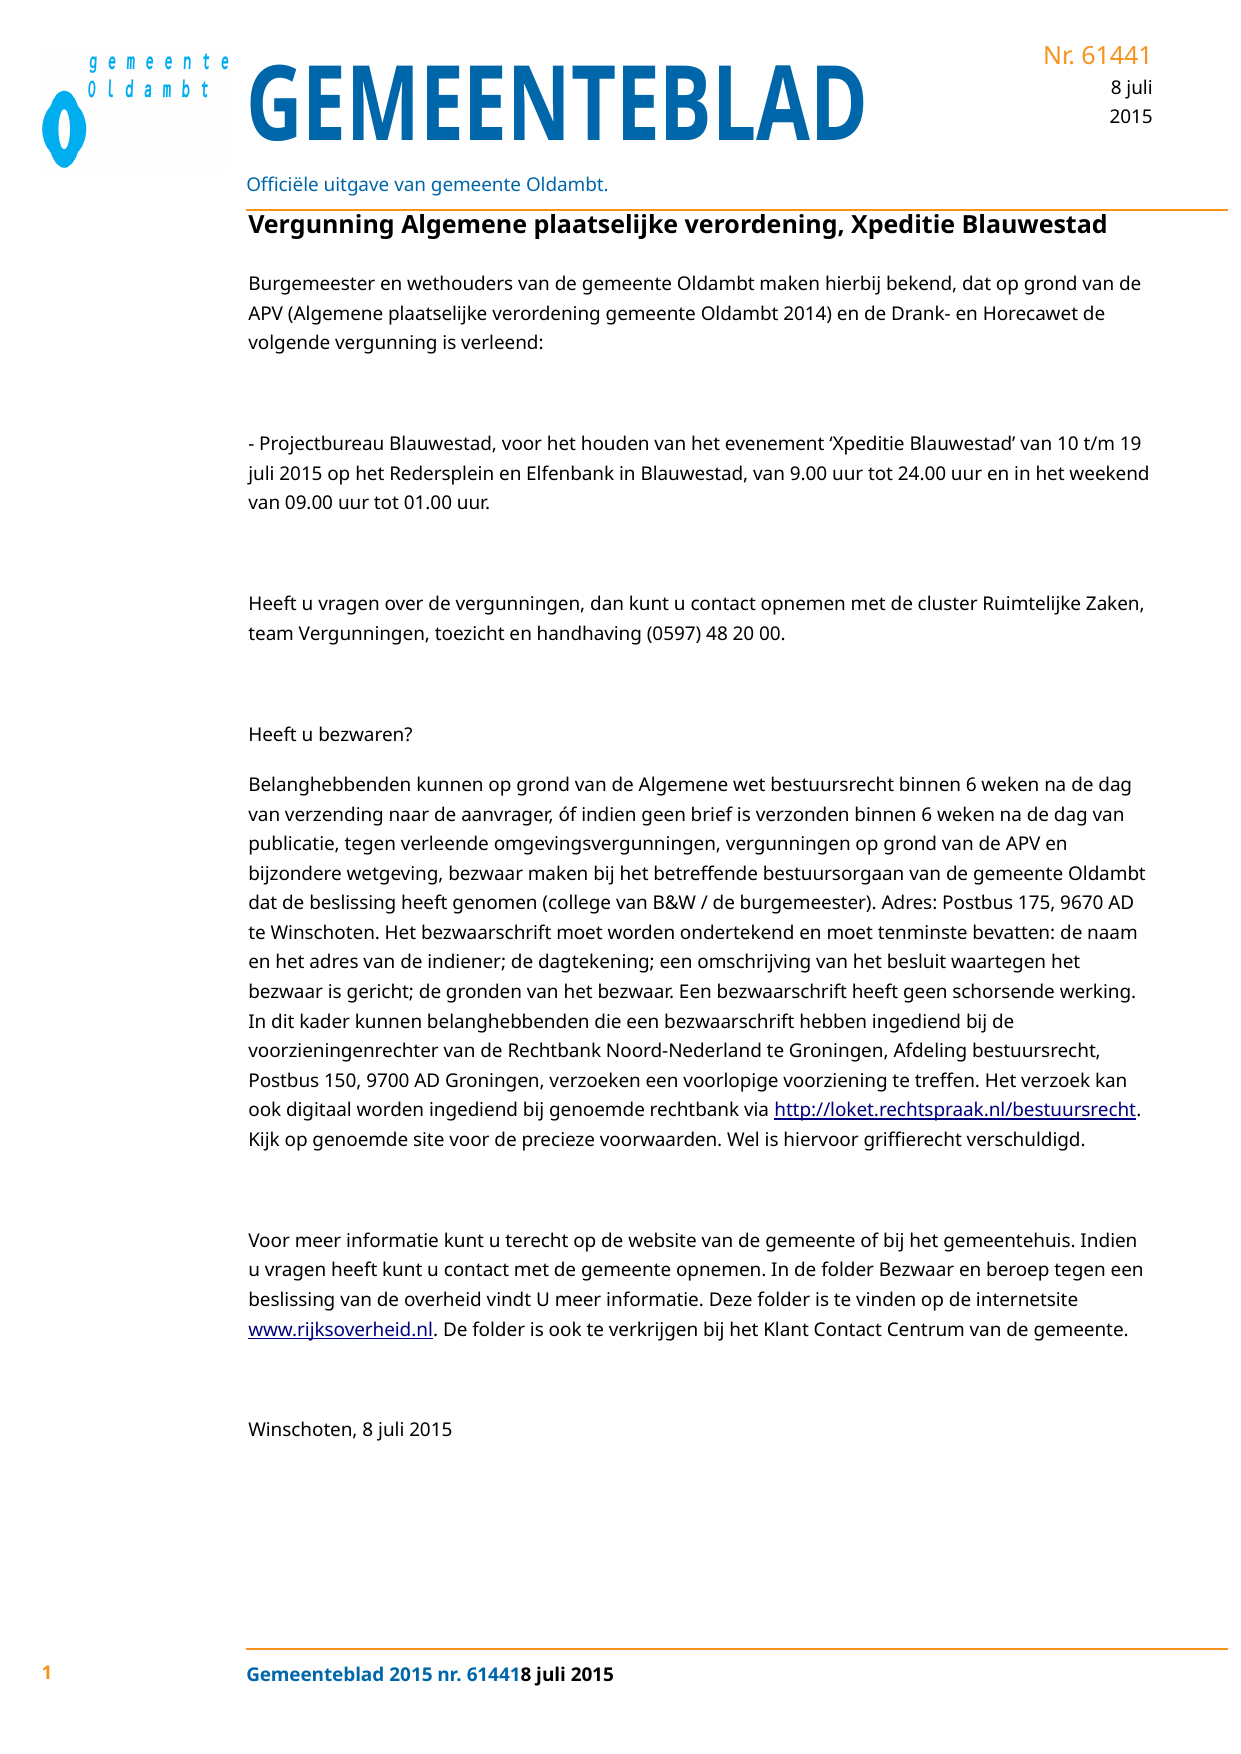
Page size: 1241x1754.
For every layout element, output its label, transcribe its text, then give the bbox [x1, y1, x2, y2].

text Winschoten, 8 juli 2015 [248, 1417, 1152, 1442]
picture [41, 47, 231, 172]
text - Projectbureau Blauwestad, voor het houden van het evenement ‘Xpeditie Blauwestad’ van 10 t/m 19 juli 2015 op het Redersplein en Elfenbank in Blauwestad, van 9.00 uur tot 24.00 uur en in het weekend van 09.00 uur tot 01.00 uur. [248, 430, 1152, 515]
text Voor meer informatie kunt u terecht op de website van de gemeente of bij het gemeentehuis. Indien u vragen heeft kunt u contact met de gemeente opnemen. In de folder Bezwaar en beroep tegen een beslissing van de overheid vindt U meer informatie. Deze folder is te vinden op de internetsite www.rijksoverheid.nl. De folder is ook te verkrijgen bij het Klant Contact Centrum van de gemeente. [248, 1227, 1152, 1341]
text Heeft u bezwaren? [248, 721, 1152, 746]
text Vergunning Algemene plaatselijke verordening, Xpeditie Blauwestad [248, 211, 1152, 241]
text Belanghebbenden kunnen op grond van de Algemene wet bestuursrecht binnen 6 weken na de dag van verzending naar de aanvrager, óf indien geen brief is verzonden binnen 6 weken na de dag van publicatie, tegen verleende omgevingsvergunningen, vergunningen op grond van de APV en bijzondere wetgeving, bezwaar maken bij het betreffende bestuursorgaan van de gemeente Oldambt dat de beslissing heeft genomen (college van B&W / de burgemeester). Adres: Postbus 175, 9670 AD te Winschoten. Het bezwaarschrift moet worden ondertekend en moet tenminste bevatten: de naam en het adres van de indiener; de dagtekening; een omschrijving van het besluit waartegen het bezwaar is gericht; de gronden van het bezwaar. Een bezwaarschrift heeft geen schorsende werking. In dit kader kunnen belanghebbenden die een bezwaarschrift hebben ingediend bij de voorzieningenrechter van de Rechtbank Noord-Nederland te Groningen, Afdeling bestuursrecht, Postbus 150, 9700 AD Groningen, verzoeken een voorlopige voorziening te treffen. Het verzoek kan ook digitaal worden ingediend bij genoemde rechtbank via http://loket.rechtspraak.nl/bestuursrecht. Kijk op genoemde site voor de precieze voorwaarden. Wel is hiervoor griffierecht verschuldigd. [248, 771, 1152, 1152]
text Burgemeester en wethouders van de gemeente Oldambt maken hierbij bekend, dat op grond van de APV (Algemene plaatselijke verordening gemeente Oldambt 2014) en de Drank- en Horecawet de volgende vergunning is verleend: [248, 270, 1152, 355]
text Heeft u vragen over de vergunningen, dan kunt u contact opnemen met de cluster Ruimtelijke Zaken, team Vergunningen, toezicht en handhaving (0597) 48 20 00. [248, 590, 1152, 646]
